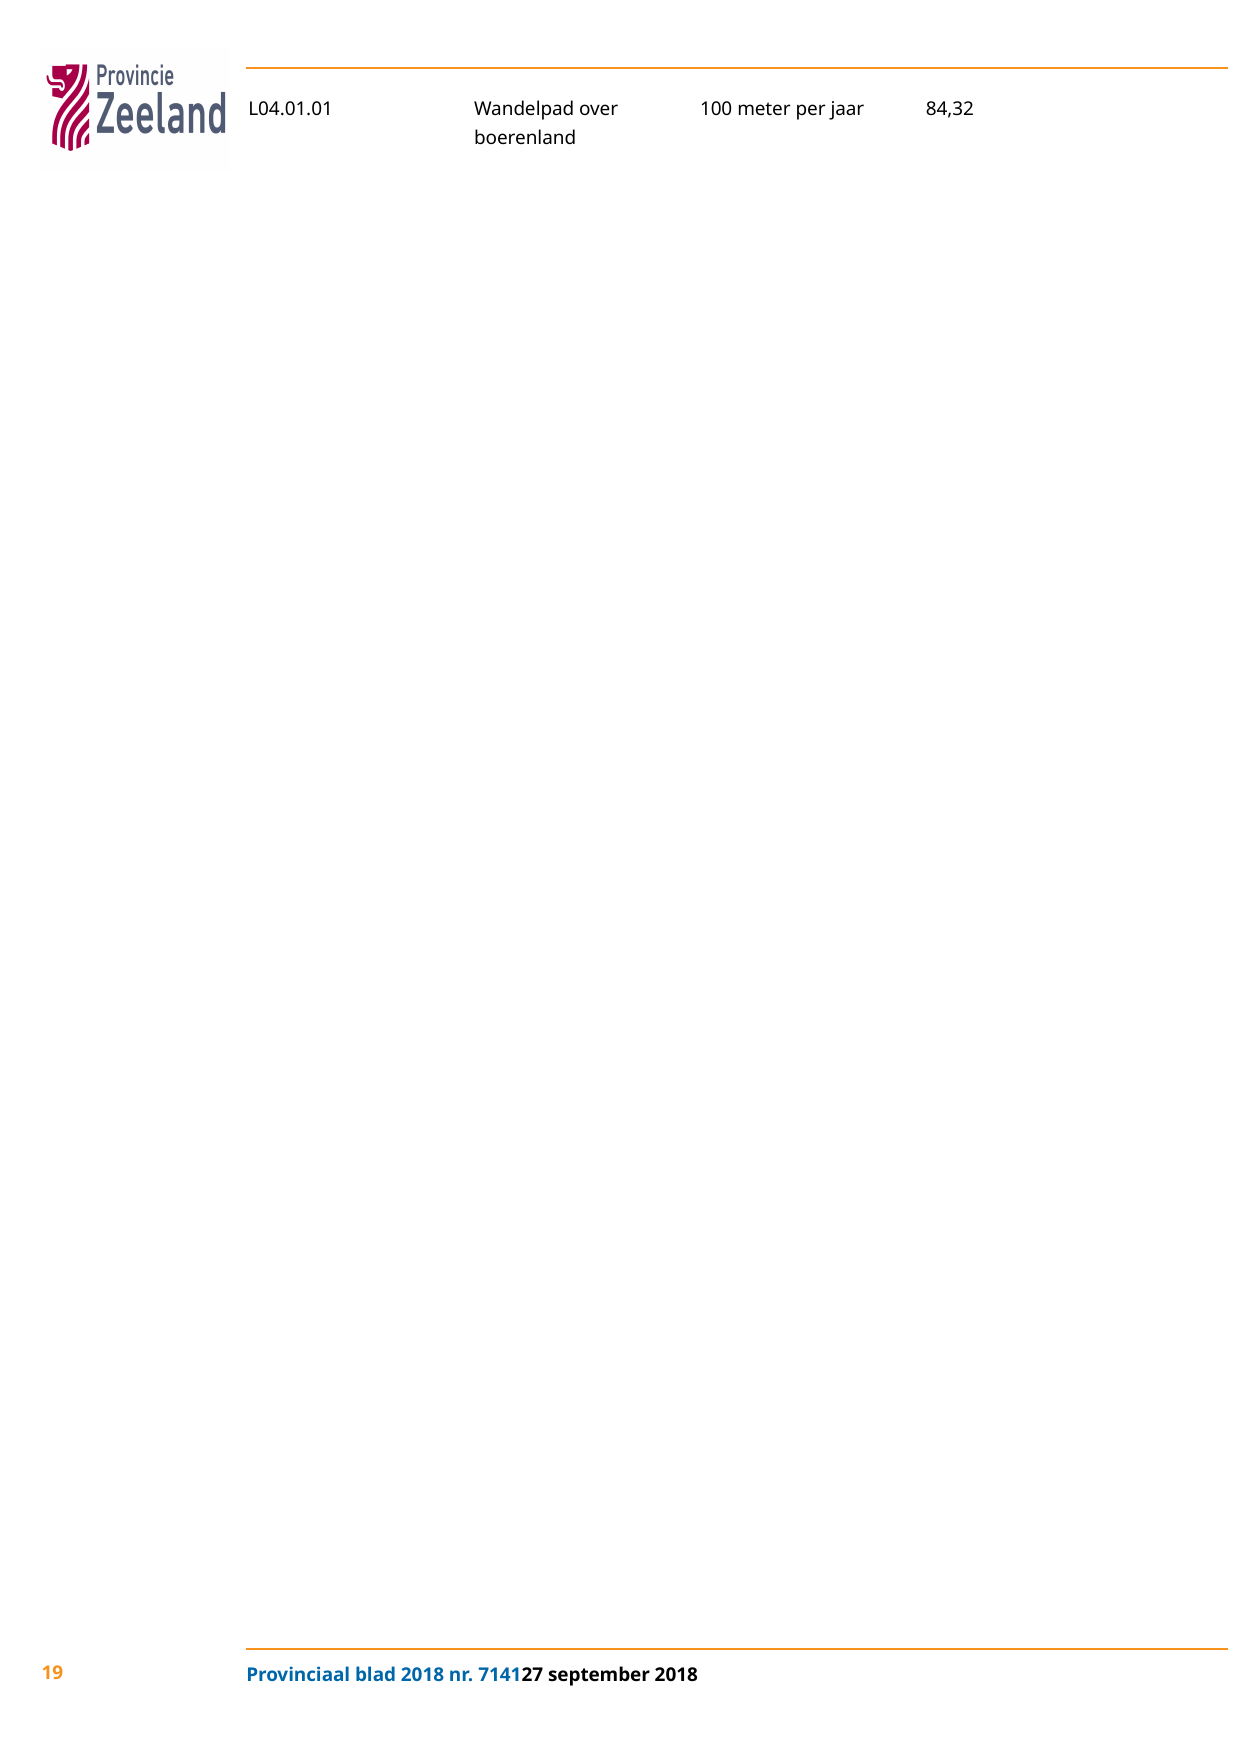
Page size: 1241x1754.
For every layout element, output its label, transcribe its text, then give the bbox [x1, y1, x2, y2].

table_cell 100 meter per jaar [700, 95, 926, 150]
picture [41, 47, 231, 172]
table_cell 84,32 [926, 95, 1152, 150]
table_cell Wandelpad over boerenland [474, 95, 700, 150]
table_cell L04.01.01 [248, 95, 474, 150]
